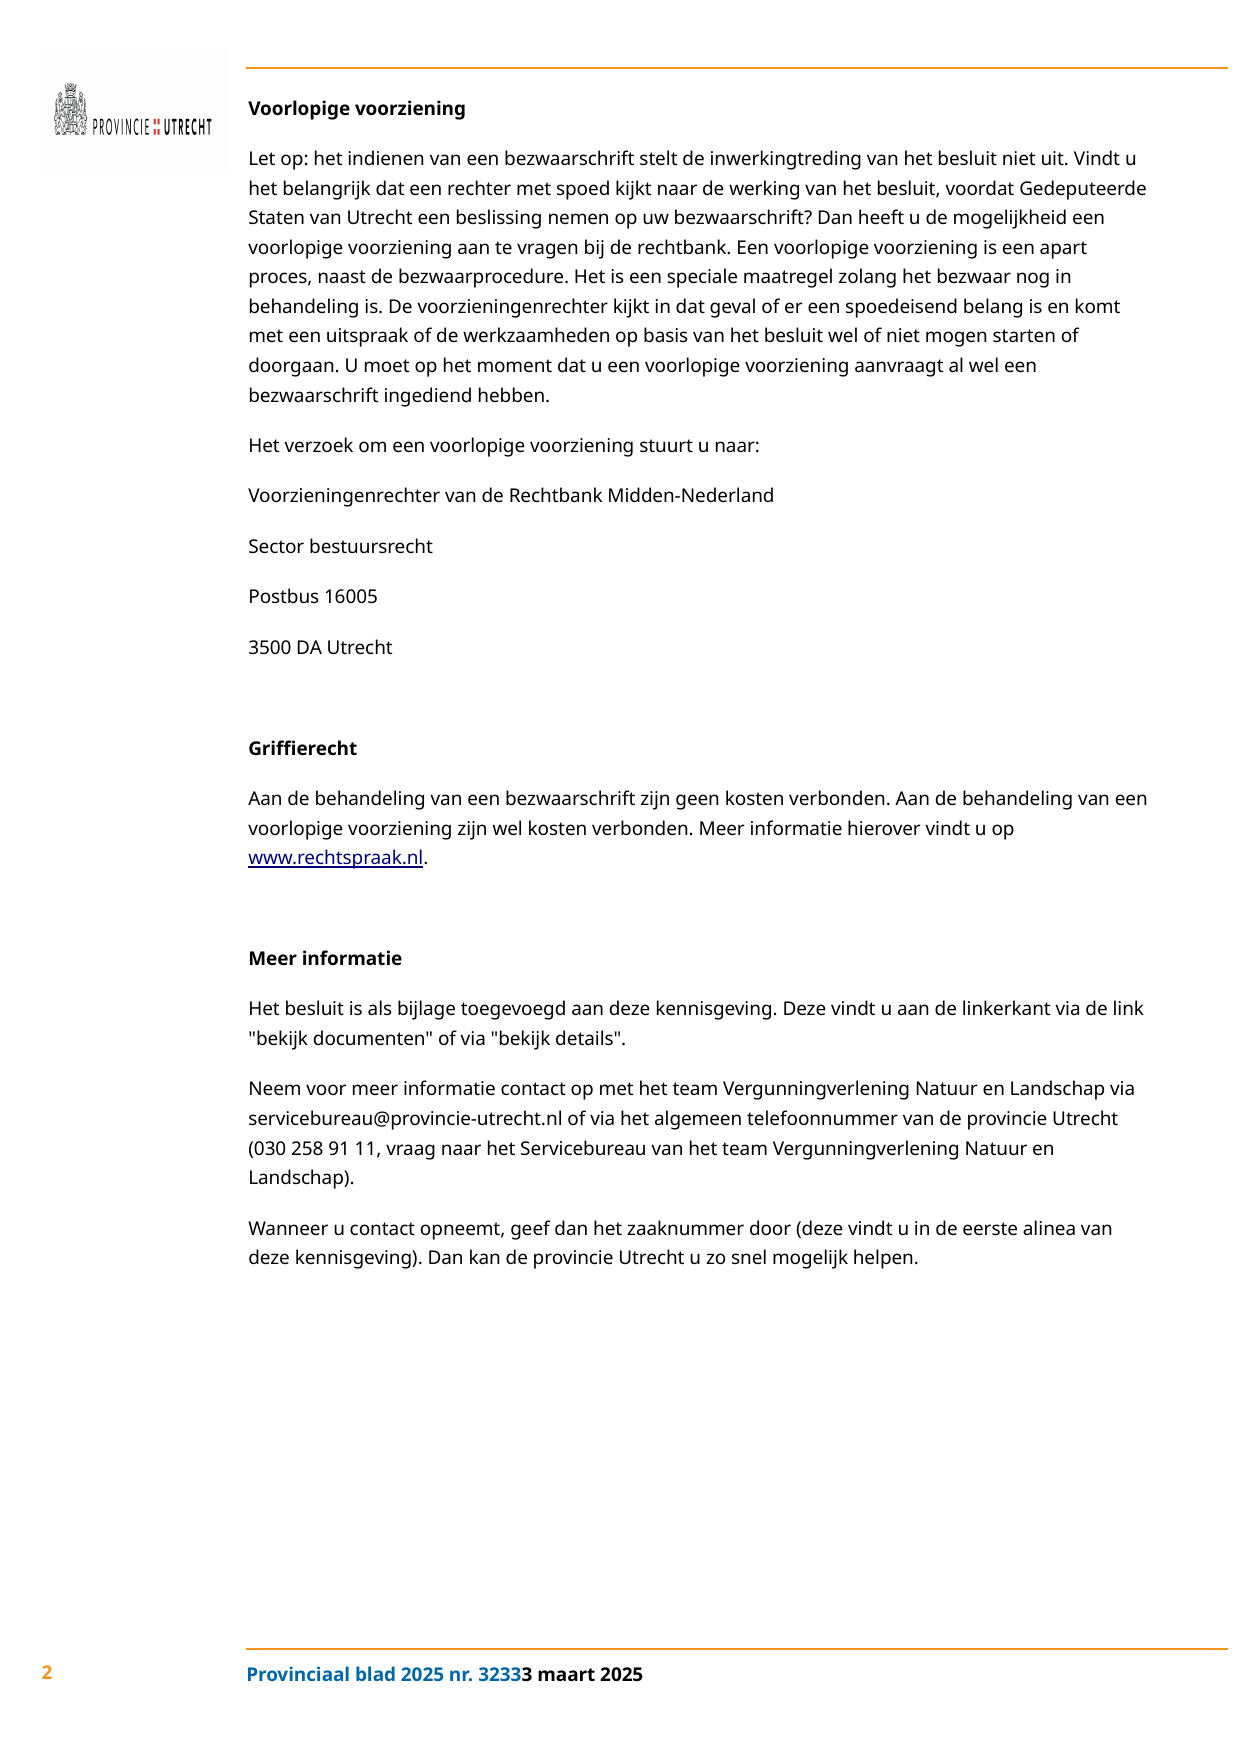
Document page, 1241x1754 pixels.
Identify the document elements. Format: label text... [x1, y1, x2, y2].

picture [41, 47, 231, 172]
text Neem voor meer informatie contact op met het team Vergunningverlening Natuur en Landschap via servicebureau@provincie-utrecht.nl of via het algemeen telefoonnummer van de provincie Utrecht (030 258 91 11, vraag naar het Servicebureau van het team Vergunningverlening Natuur en Landschap). [248, 1076, 1152, 1190]
text Sector bestuursrecht [248, 533, 1152, 559]
text Voorlopige voorziening [248, 95, 1152, 121]
text Wanneer u contact opneemt, geef dan het zaaknummer door (deze vindt u in de eerste alinea van deze kennisgeving). Dan kan de provincie Utrecht u zo snel mogelijk helpen. [248, 1215, 1152, 1270]
text Voorzieningenrechter van de Rechtbank Midden-Nederland [248, 483, 1152, 508]
text Aan de behandeling van een bezwaarschrift zijn geen kosten verbonden. Aan de behandeling van een voorlopige voorziening zijn wel kosten verbonden. Meer informatie hierover vindt u op www.rechtspraak.nl. [248, 785, 1152, 870]
text Het besluit is als bijlage toegevoegd aan deze kennisgeving. Deze vindt u aan de linkerkant via de link "bekijk documenten" of via "bekijk details". [248, 996, 1152, 1051]
text Meer informatie [248, 945, 1152, 971]
text Postbus 16005 [248, 583, 1152, 609]
text Griffierecht [248, 735, 1152, 761]
text Het verzoek om een voorlopige voorziening stuurt u naar: [248, 432, 1152, 458]
text Let op: het indienen van een bezwaarschrift stelt de inwerkingtreding van het besluit niet uit. Vindt u het belangrijk dat een rechter met spoed kijkt naar de werking van het besluit, voordat Gedeputeerde Staten van Utrecht een beslissing nemen op uw bezwaarschrift? Dan heeft u de mogelijkheid een voorlopige voorziening aan te vragen bij de rechtbank. Een voorlopige voorziening is een apart proces, naast de bezwaarprocedure. Het is een speciale maatregel zolang het bezwaar nog in behandeling is. De voorzieningenrechter kijkt in dat geval of er een spoedeisend belang is en komt met een uitspraak of de werkzaamheden op basis van het besluit wel of niet mogen starten of doorgaan. U moet op het moment dat u een voorlopige voorziening aanvraagt al wel een bezwaarschrift ingediend hebben. [248, 145, 1152, 408]
text 3500 DA Utrecht [248, 634, 1152, 660]
